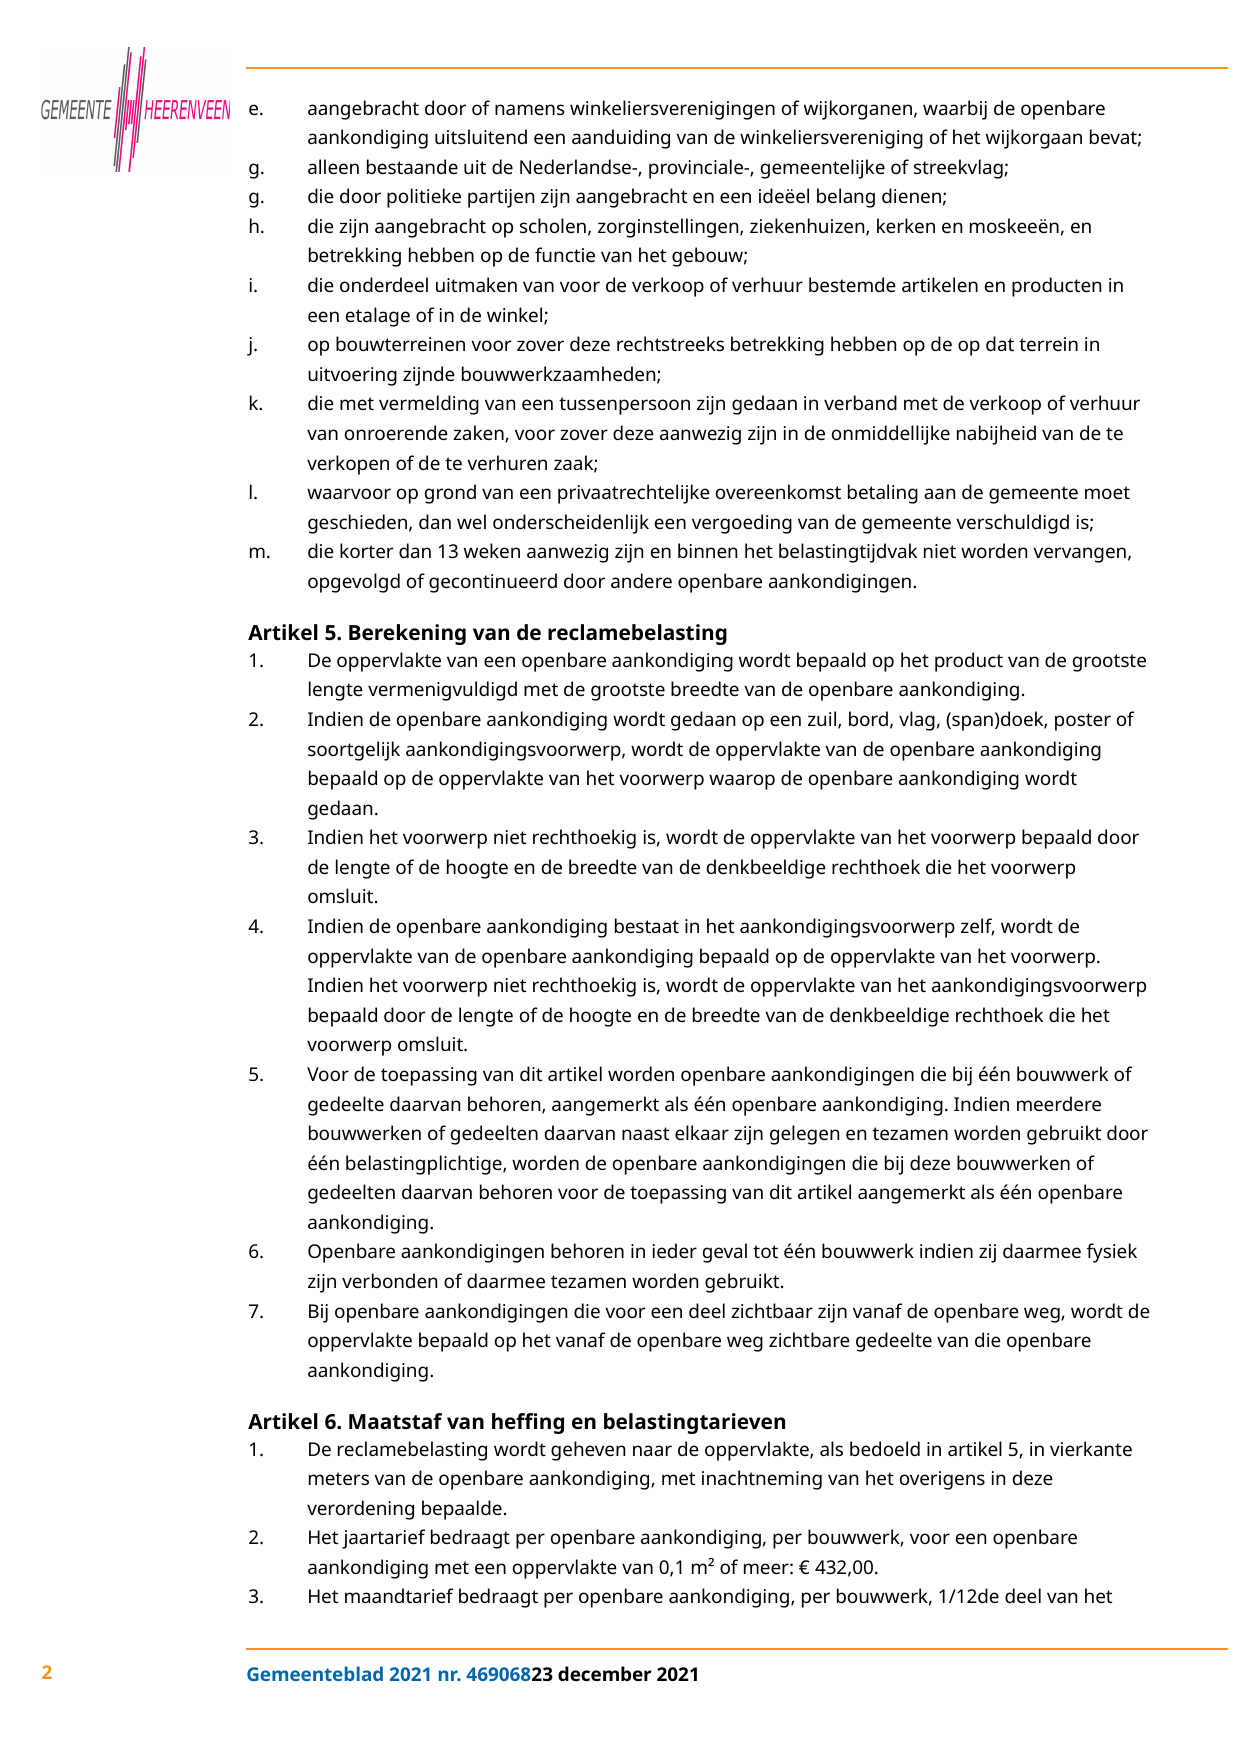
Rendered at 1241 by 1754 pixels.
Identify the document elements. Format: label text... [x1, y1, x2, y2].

list die onderdeel uitmaken van voor de verkoop of verhuur bestemde artikelen en producten in een etalage of in de winkel; [248, 272, 1152, 328]
text Artikel 6. Maatstaf van heffing en belastingtarieven [248, 1407, 1152, 1436]
list die zijn aangebracht op scholen, zorginstellingen, ziekenhuizen, kerken en moskeeën, en betrekking hebben op de functie van het gebouw; [248, 213, 1152, 268]
list die door politieke partijen zijn aangebracht en een ideëel belang dienen; [248, 183, 1152, 209]
list Bij openbare aankondigingen die voor een deel zichtbaar zijn vanaf de openbare weg, wordt de oppervlakte bepaald op het vanaf de openbare weg zichtbare gedeelte van die openbare aankondiging. [248, 1298, 1152, 1383]
list Indien de openbare aankondiging bestaat in het aankondigingsvoorwerp zelf, wordt de oppervlakte van de openbare aankondiging bepaald op de oppervlakte van het voorwerp. Indien het voorwerp niet rechthoekig is, wordt de oppervlakte van het aankondigingsvoorwerp bepaald door de lengte of de hoogte en de breedte van de denkbeeldige rechthoek die het voorwerp omsluit. [248, 913, 1152, 1057]
list waarvoor op grond van een privaatrechtelijke overeenkomst betaling aan de gemeente moet geschieden, dan wel onderscheidenlijk een vergoeding van de gemeente verschuldigd is; [248, 479, 1152, 535]
text Artikel 5. Berekening van de reclamebelasting [248, 618, 1152, 647]
picture [41, 47, 231, 172]
list Het maandtarief bedraagt per openbare aankondiging, per bouwwerk, 1/12de deel van het [248, 1584, 1152, 1609]
list De reclamebelasting wordt geheven naar de oppervlakte, als bedoeld in artikel 5, in vierkante meters van de openbare aankondiging, met inachtneming van het overigens in deze verordening bepaalde. [248, 1436, 1152, 1521]
list aangebracht door of namens winkeliersverenigingen of wijkorganen, waarbij de openbare aankondiging uitsluitend een aanduiding van de winkeliersvereniging of het wijkorgaan bevat; [248, 95, 1152, 150]
list De oppervlakte van een openbare aankondiging wordt bepaald op het product van de grootste lengte vermenigvuldigd met de grootste breedte van de openbare aankondiging. [248, 647, 1152, 702]
list die korter dan 13 weken aanwezig zijn en binnen het belastingtijdvak niet worden vervangen, opgevolgd of gecontinueerd door andere openbare aankondigingen. [248, 538, 1152, 594]
list op bouwterreinen voor zover deze rechtstreeks betrekking hebben op de op dat terrein in uitvoering zijnde bouwwerkzaamheden; [248, 331, 1152, 387]
list die met vermelding van een tussenpersoon zijn gedaan in verband met de verkoop of verhuur van onroerende zaken, voor zover deze aanwezig zijn in de onmiddellijke nabijheid van de te verkopen of de te verhuren zaak; [248, 391, 1152, 476]
list alleen bestaande uit de Nederlandse-, provinciale-, gemeentelijke of streekvlag; [248, 154, 1152, 180]
list Openbare aankondigingen behoren in ieder geval tot één bouwwerk indien zij daarmee fysiek zijn verbonden of daarmee tezamen worden gebruikt. [248, 1239, 1152, 1294]
list Indien de openbare aankondiging wordt gedaan op een zuil, bord, vlag, (span)doek, poster of soortgelijk aankondigingsvoorwerp, wordt de oppervlakte van de openbare aankondiging bepaald op de oppervlakte van het voorwerp waarop de openbare aankondiging wordt gedaan. [248, 706, 1152, 821]
list Het jaartarief bedraagt per openbare aankondiging, per bouwwerk, voor een openbare aankondiging met een oppervlakte van 0,1 m² of meer: € 432,00. [248, 1524, 1152, 1580]
list Indien het voorwerp niet rechthoekig is, wordt de oppervlakte van het voorwerp bepaald door de lengte of de hoogte en de breedte van de denkbeeldige rechthoek die het voorwerp omsluit. [248, 824, 1152, 909]
list Voor de toepassing van dit artikel worden openbare aankondigingen die bij één bouwwerk of gedeelte daarvan behoren, aangemerkt als één openbare aankondiging. Indien meerdere bouwwerken of gedeelten daarvan naast elkaar zijn gelegen en tezamen worden gebruikt door één belastingplichtige, worden de openbare aankondigingen die bij deze bouwwerken of gedeelten daarvan behoren voor de toepassing van dit artikel aangemerkt als één openbare aankondiging. [248, 1061, 1152, 1235]
